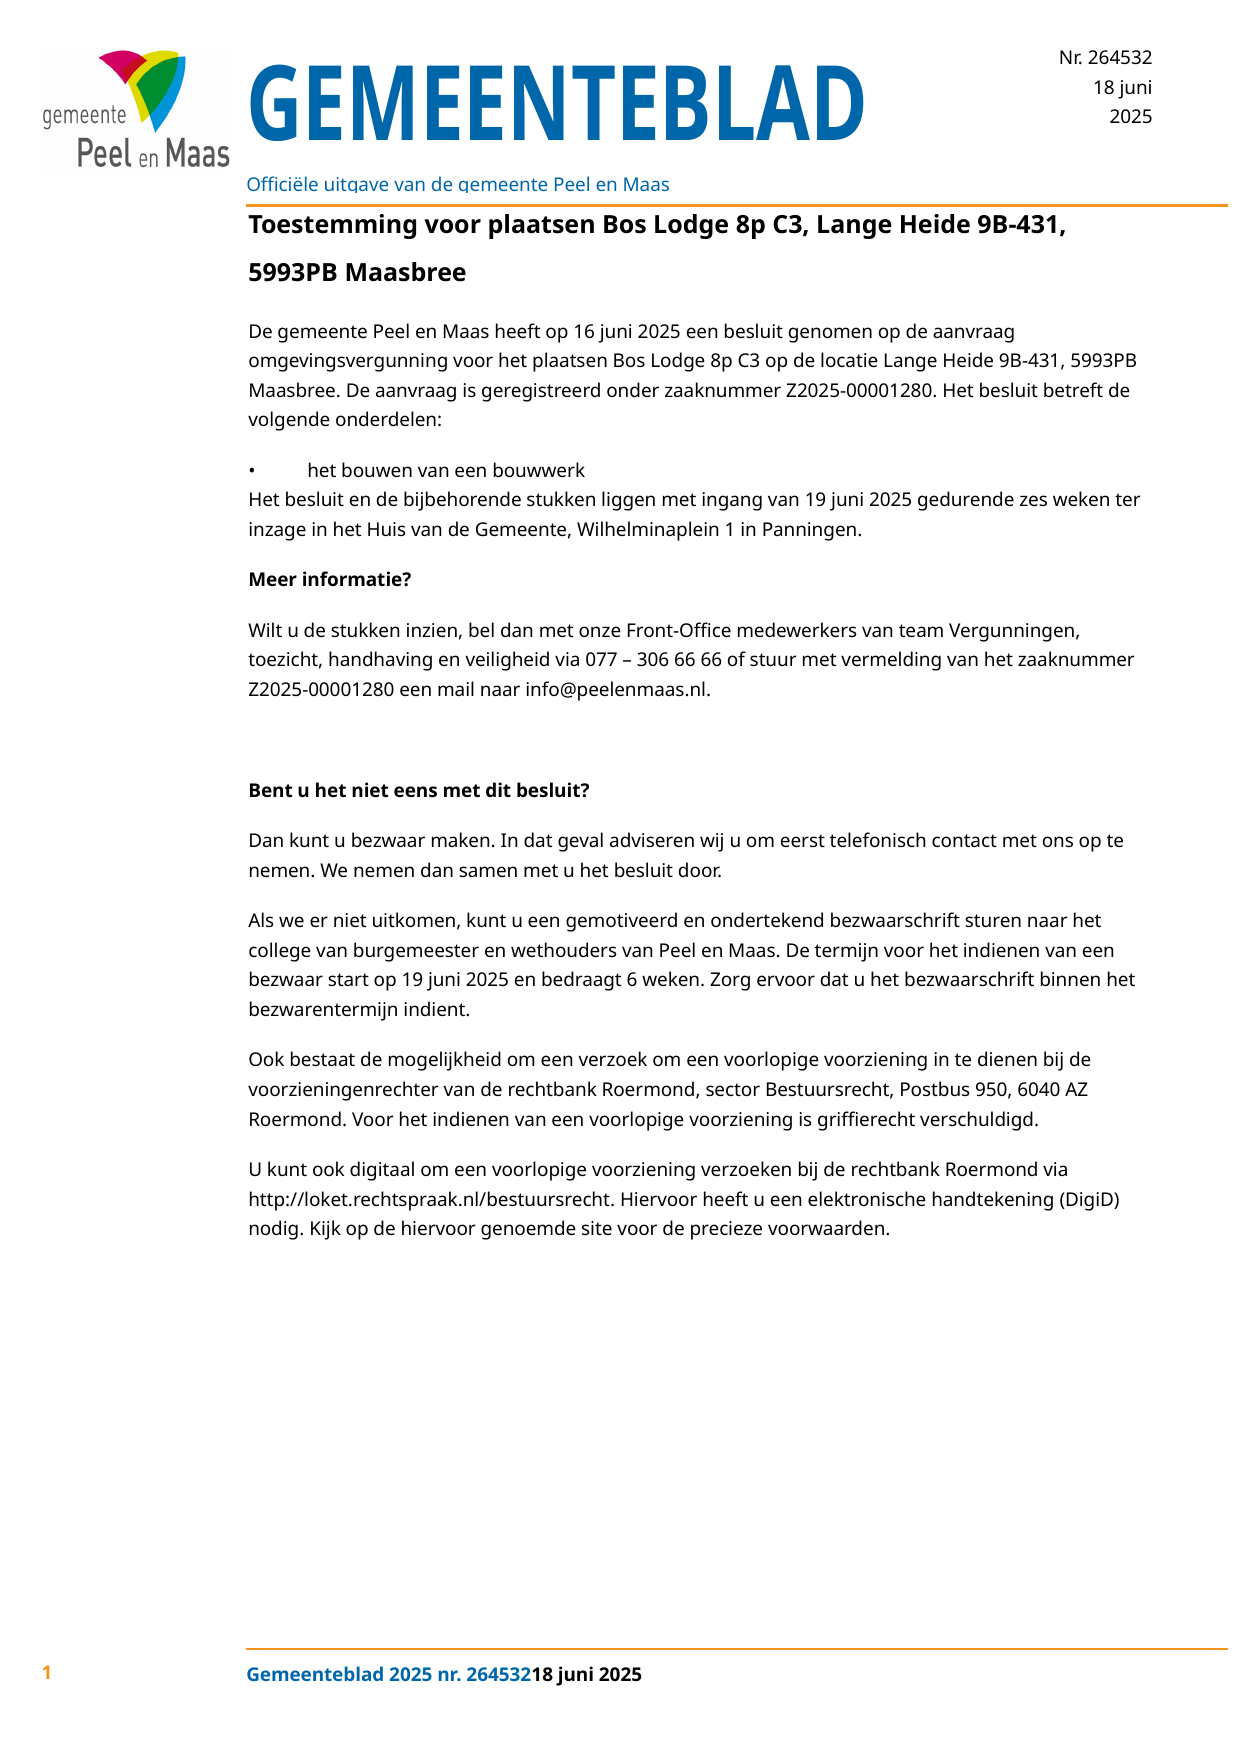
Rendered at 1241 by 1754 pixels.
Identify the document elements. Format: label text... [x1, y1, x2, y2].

text Dan kunt u bezwaar maken. In dat geval adviseren wij u om eerst telefonisch contact met ons op te nemen. We nemen dan samen met u het besluit door. [248, 827, 1152, 883]
text Wilt u de stukken inzien, bel dan met onze Front-Office medewerkers van team Vergunningen, toezicht, handhaving en veiligheid via 077 – 306 66 66 of stuur met vermelding van het zaaknummer Z2025-00001280 een mail naar info@peelenmaas.nl. [248, 617, 1152, 702]
text Bent u het niet eens met dit besluit? [248, 777, 1152, 803]
picture [41, 47, 231, 172]
list het bouwen van een bouwwerk [248, 457, 1152, 483]
text Toestemming voor plaatsen Bos Lodge 8p C3, Lange Heide 9B-431, 5993PB Maasbree [248, 207, 1152, 288]
text Als we er niet uitkomen, kunt u een gemotiveerd en ondertekend bezwaarschrift sturen naar het college van burgemeester en wethouders van Peel en Maas. De termijn voor het indienen van een bezwaar start op 19 juni 2025 en bedraagt 6 weken. Zorg ervoor dat u het bezwaarschrift binnen het bezwarentermijn indient. [248, 907, 1152, 1022]
text Het besluit en de bijbehorende stukken liggen met ingang van 19 juni 2025 gedurende zes weken ter inzage in het Huis van de Gemeente, Wilhelminaplein 1 in Panningen. [248, 487, 1152, 542]
text Meer informatie? [248, 567, 1152, 592]
text De gemeente Peel en Maas heeft op 16 juni 2025 een besluit genomen op de aanvraag omgevingsvergunning voor het plaatsen Bos Lodge 8p C3 op de locatie Lange Heide 9B-431, 5993PB Maasbree. De aanvraag is geregistreerd onder zaaknummer Z2025-00001280. Het besluit betreft de volgende onderdelen: [248, 318, 1152, 432]
text Ook bestaat de mogelijkheid om een verzoek om een voorlopige voorziening in te dienen bij de voorzieningenrechter van de rechtbank Roermond, sector Bestuursrecht, Postbus 950, 6040 AZ Roermond. Voor het indienen van een voorlopige voorziening is griffierecht verschuldigd. [248, 1047, 1152, 1132]
text U kunt ook digitaal om een voorlopige voorziening verzoeken bij de rechtbank Roermond via http://loket.rechtspraak.nl/bestuursrecht. Hiervoor heeft u een elektronische handtekening (DigiD) nodig. Kijk op de hiervoor genoemde site voor de precieze voorwaarden. [248, 1156, 1152, 1241]
